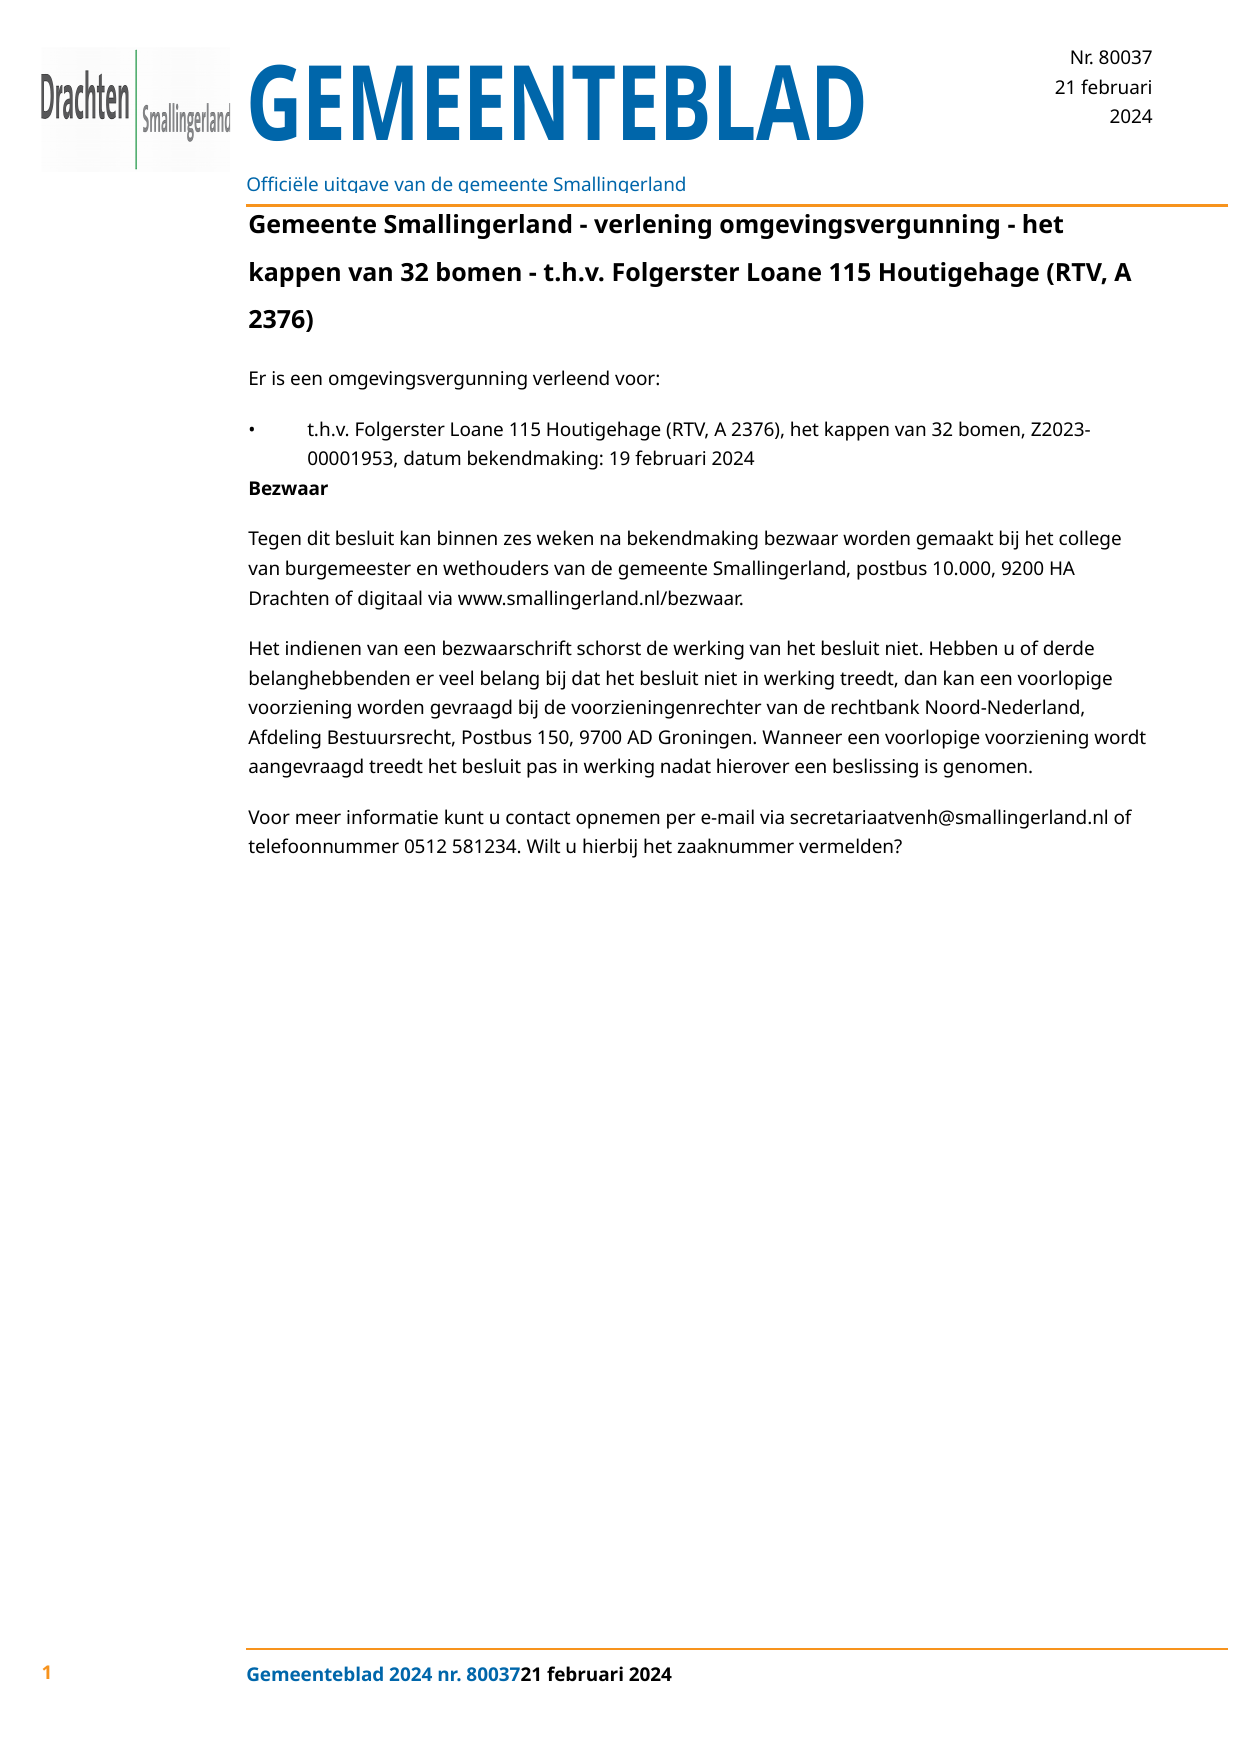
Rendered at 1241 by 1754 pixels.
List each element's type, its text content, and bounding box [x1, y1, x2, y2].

text Er is een omgevingsvergunning verleend voor: [248, 366, 1152, 391]
list t.h.v. Folgerster Loane 115 Houtigehage (RTV, A 2376), het kappen van 32 bomen, Z2023-00001953, datum bekendmaking: 19 februari 2024 [248, 416, 1152, 471]
text Het indienen van een bezwaarschrift schorst de werking van het besluit niet. Hebben u of derde belanghebbenden er veel belang bij dat het besluit niet in werking treedt, dan kan een voorlopige voorziening worden gevraagd bij de voorzieningenrechter van de rechtbank Noord-Nederland, Afdeling Bestuursrecht, Postbus 150, 9700 AD Groningen. Wanneer een voorlopige voorziening wordt aangevraagd treedt het besluit pas in werking nadat hierover een beslissing is genomen. [248, 635, 1152, 779]
text Voor meer informatie kunt u contact opnemen per e-mail via secretariaatvenh@smallingerland.nl of telefoonnummer 0512 581234. Wilt u hierbij het zaaknummer vermelden? [248, 804, 1152, 859]
text Bezwaar [248, 475, 1152, 501]
text Tegen dit besluit kan binnen zes weken na bekendmaking bezwaar worden gemaakt bij het college van burgemeester en wethouders van de gemeente Smallingerland, postbus 10.000, 9200 HA Drachten of digitaal via www.smallingerland.nl/bezwaar. [248, 526, 1152, 610]
text Gemeente Smallingerland - verlening omgevingsvergunning - het kappen van 32 bomen - t.h.v. Folgerster Loane 115 Houtigehage (RTV, A 2376) [248, 207, 1152, 336]
picture [41, 47, 231, 172]
